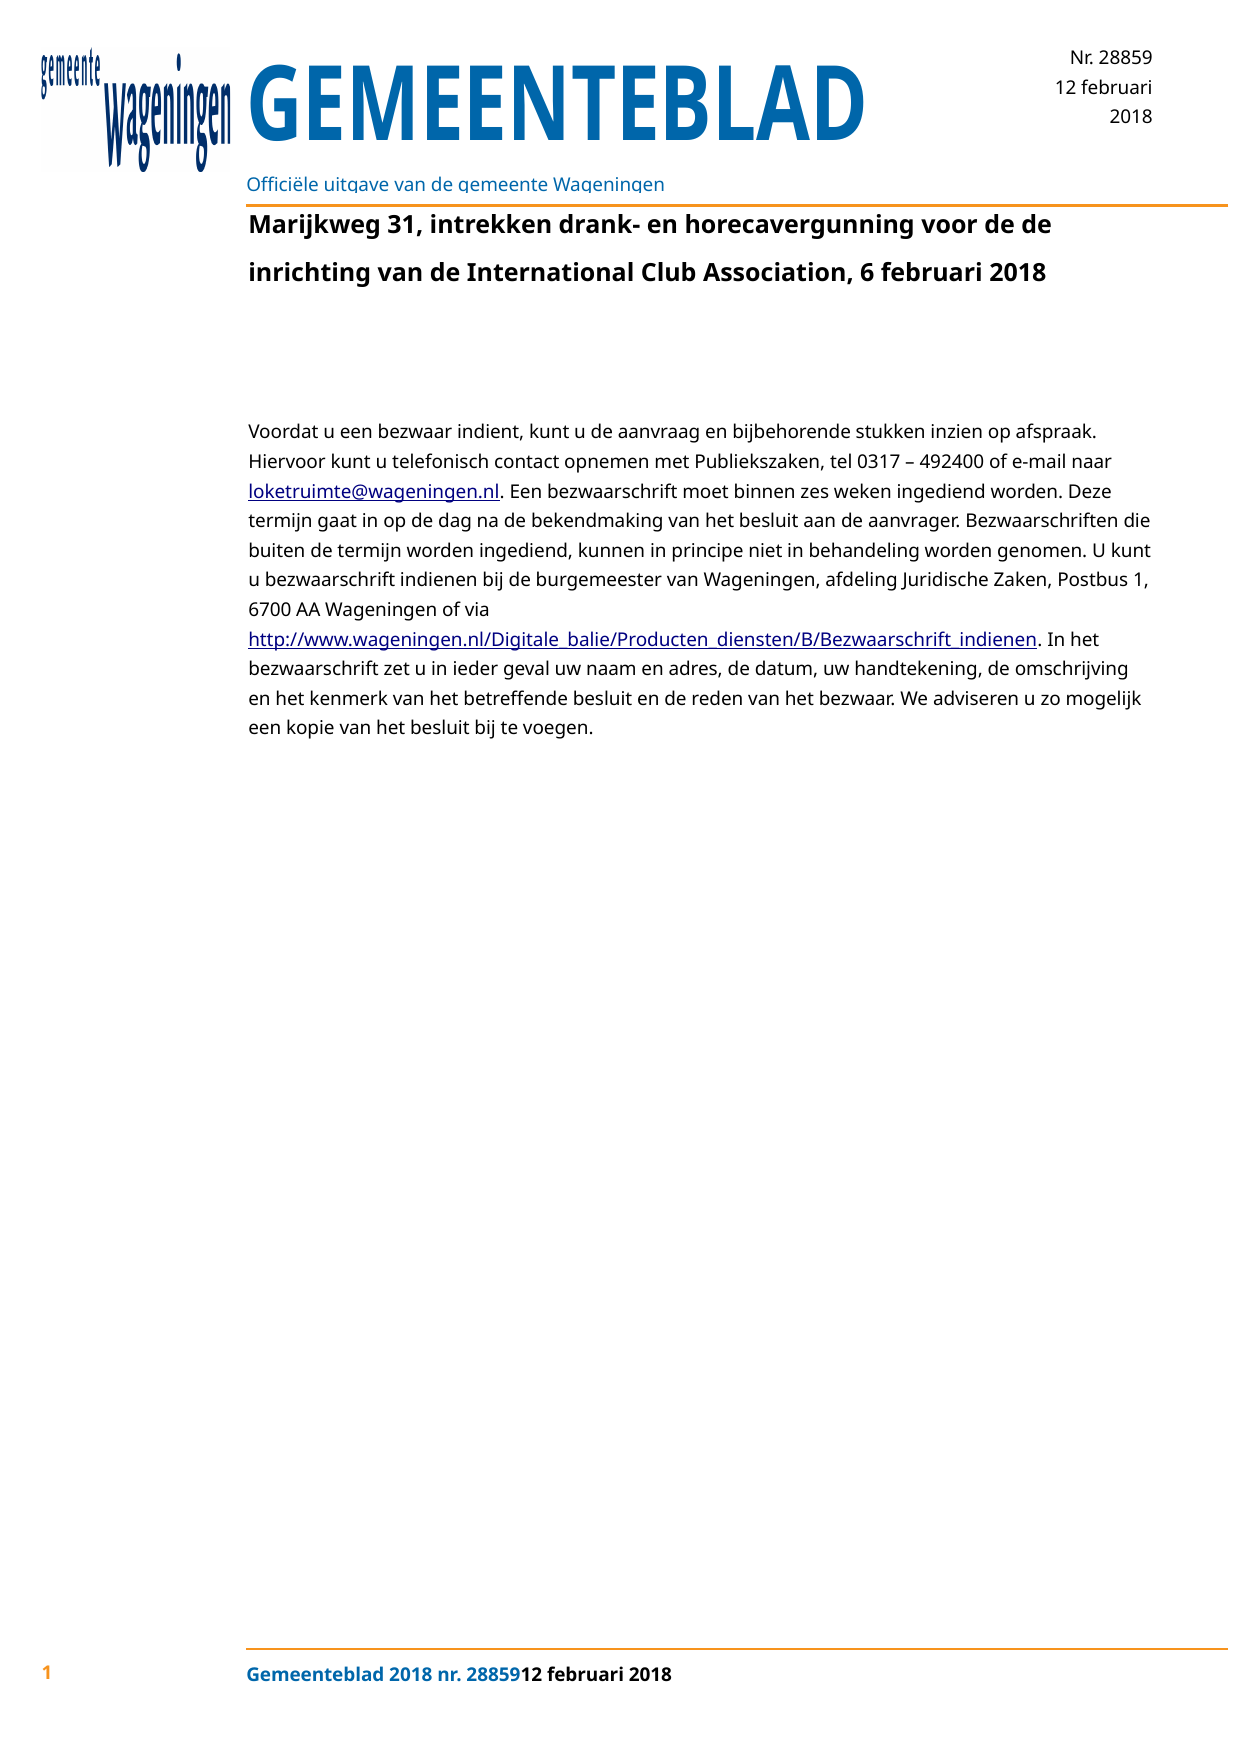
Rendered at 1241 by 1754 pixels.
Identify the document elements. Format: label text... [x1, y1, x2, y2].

text Voordat u een bezwaar indient, kunt u de aanvraag en bijbehorende stukken inzien op afspraak. Hiervoor kunt u telefonisch contact opnemen met Publiekszaken, tel 0317 – 492400 of e-mail naar loketruimte@wageningen.nl. Een bezwaarschrift moet binnen zes weken ingediend worden. Deze termijn gaat in op de dag na de bekendmaking van het besluit aan de aanvrager. Bezwaarschriften die buiten de termijn worden ingediend, kunnen in principe niet in behandeling worden genomen. U kunt u bezwaarschrift indienen bij de burgemeester van Wageningen, afdeling Juridische Zaken, Postbus 1, 6700 AA Wageningen of via http://www.wageningen.nl/Digitale_balie/Producten_diensten/B/Bezwaarschrift_indienen. In het bezwaarschrift zet u in ieder geval uw naam en adres, de datum, uw handtekening, de omschrijving en het kenmerk van het betreffende besluit en de reden van het bezwaar. We adviseren u zo mogelijk een kopie van het besluit bij te voegen. [248, 419, 1152, 740]
picture [41, 47, 231, 172]
text Marijkweg 31, intrekken drank- en horecavergunning voor de de inrichting van de International Club Association, 6 februari 2018 [248, 207, 1152, 288]
